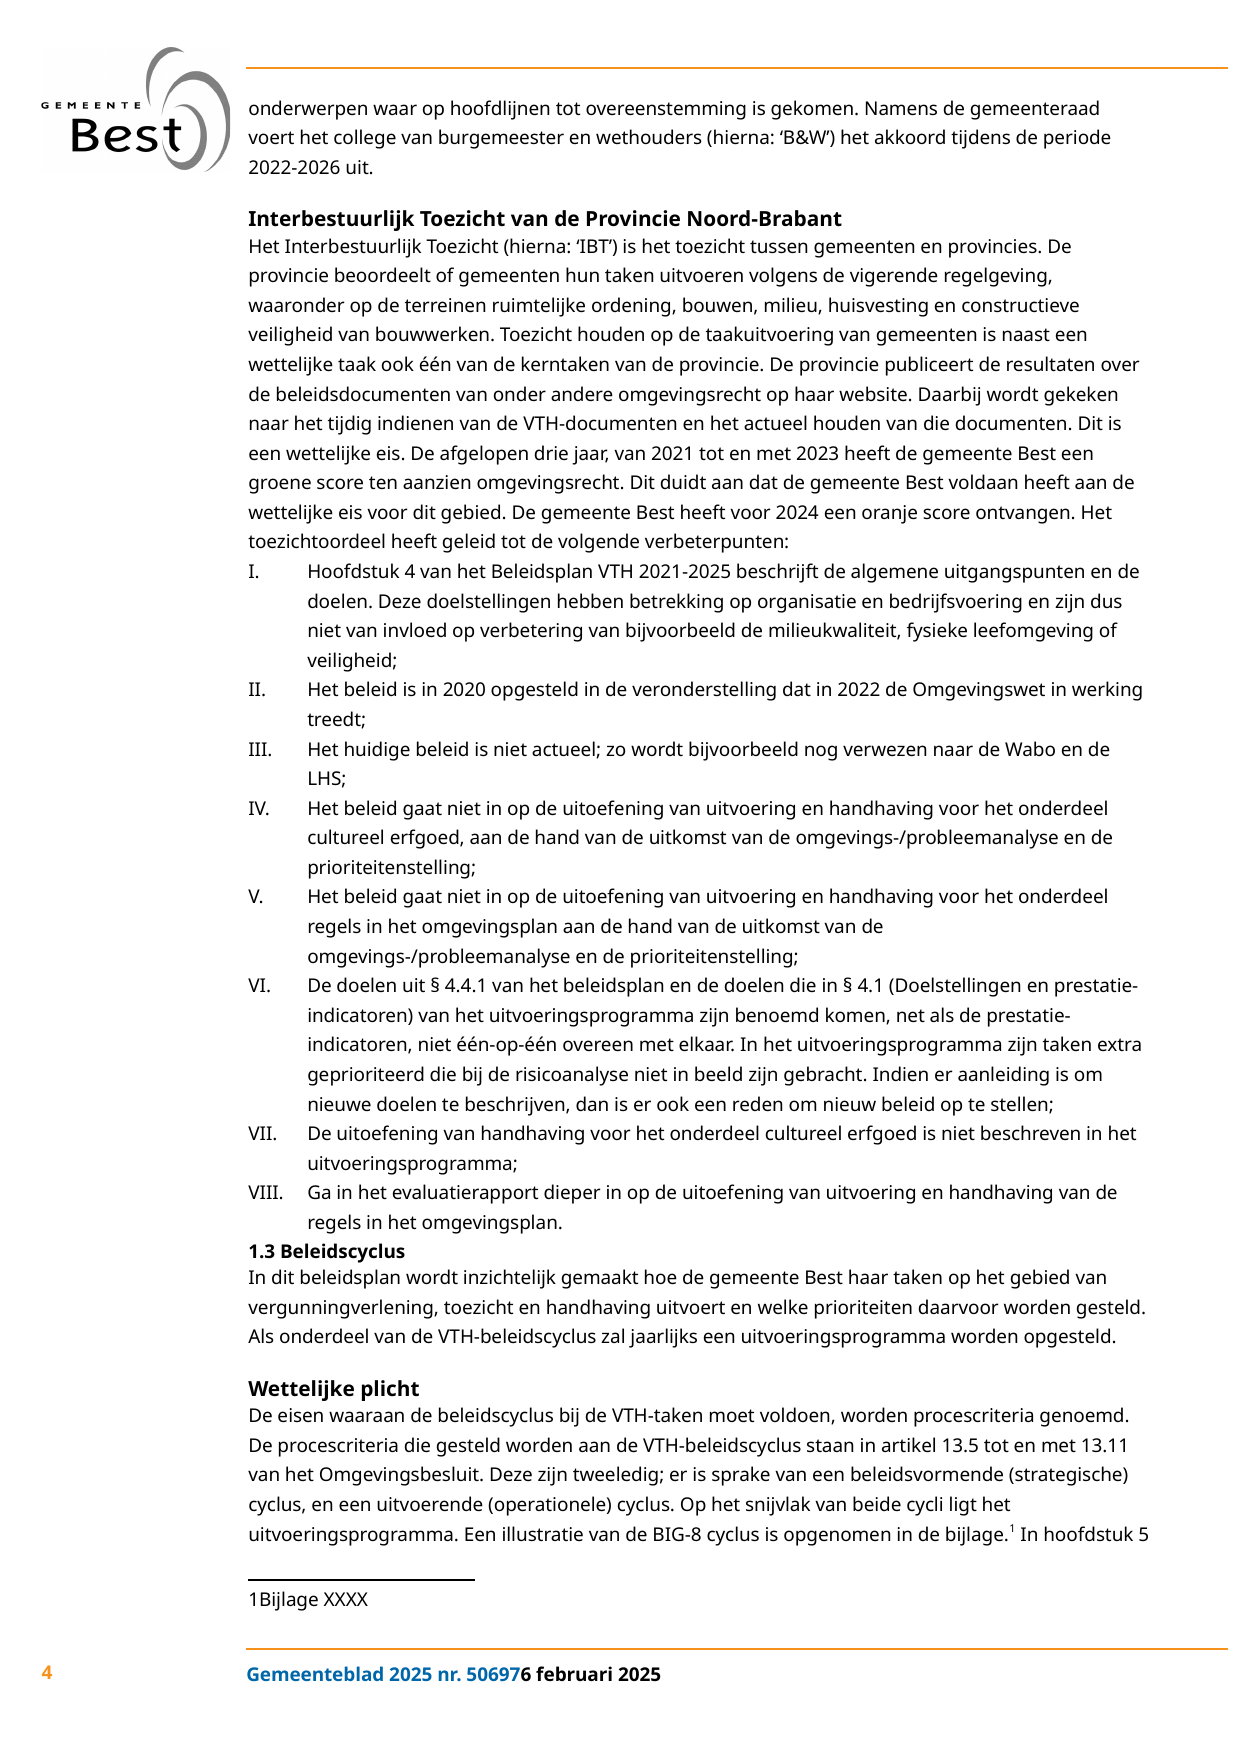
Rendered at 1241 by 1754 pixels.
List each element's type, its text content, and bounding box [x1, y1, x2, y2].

text Wettelijke plicht [248, 1374, 1152, 1402]
list De uitoefening van handhaving voor het onderdeel cultureel erfgoed is niet beschreven in het uitvoeringsprogramma; [248, 1120, 1152, 1176]
text 1.3 Beleidscyclus [248, 1239, 1152, 1264]
text Het Interbestuurlijk Toezicht (hierna: ‘IBT’) is het toezicht tussen gemeenten en provincies. De provincie beoordeelt of gemeenten hun taken uitvoeren volgens de vigerende regelgeving, waaronder op de terreinen ruimtelijke ordening, bouwen, milieu, huisvesting en constructieve veiligheid van bouwwerken. Toezicht houden op de taakuitvoering van gemeenten is naast een wettelijke taak ook één van de kerntaken van de provincie. De provincie publiceert de resultaten over de beleidsdocumenten van onder andere omgevingsrecht op haar website. Daarbij wordt gekeken naar het tijdig indienen van de VTH-documenten en het actueel houden van die documenten. Dit is een wettelijke eis. De afgelopen drie jaar, van 2021 tot en met 2023 heeft de gemeente Best een groene score ten aanzien omgevingsrecht. Dit duidt aan dat de gemeente Best voldaan heeft aan de wettelijke eis voor dit gebied. De gemeente Best heeft voor 2024 een oranje score ontvangen. Het toezichtoordeel heeft geleid tot de volgende verbeterpunten: [248, 233, 1152, 554]
text Bijlage XXXX [248, 1586, 1152, 1612]
text Interbestuurlijk Toezicht van de Provincie Noord-Brabant [248, 204, 1152, 233]
text De eisen waaraan de beleidscyclus bij de VTH-taken moet voldoen, worden procescriteria genoemd. De procescriteria die gesteld worden aan de VTH-beleidscyclus staan in artikel 13.5 tot en met 13.11 van het Omgevingsbesluit. Deze zijn tweeledig; er is sprake van een beleidsvormende (strategische) cyclus, en een uitvoerende (operationele) cyclus. Op het snijvlak van beide cycli ligt het uitvoeringsprogramma. Een illustratie van de BIG-8 cyclus is opgenomen in de bijlage. In hoofdstuk 5 [248, 1402, 1152, 1546]
text onderwerpen waar op hoofdlijnen tot overeenstemming is gekomen. Namens de gemeenteraad voert het college van burgemeester en wethouders (hierna: ‘B&W’) het akkoord tijdens de periode 2022-2026 uit. [248, 95, 1152, 180]
picture [41, 47, 231, 172]
list Het huidige beleid is niet actueel; zo wordt bijvoorbeeld nog verwezen naar de Wabo en de LHS; [248, 736, 1152, 791]
text In dit beleidsplan wordt inzichtelijk gemaakt hoe de gemeente Best haar taken op het gebied van vergunningverlening, toezicht en handhaving uitvoert en welke prioriteiten daarvoor worden gesteld. Als onderdeel van de VTH-beleidscyclus zal jaarlijks een uitvoeringsprogramma worden opgesteld. [248, 1264, 1152, 1349]
list Hoofdstuk 4 van het Beleidsplan VTH 2021-2025 beschrijft de algemene uitgangspunten en de doelen. Deze doelstellingen hebben betrekking op organisatie en bedrijfsvoering en zijn dus niet van invloed op verbetering van bijvoorbeeld de milieukwaliteit, fysieke leefomgeving of veiligheid; [248, 558, 1152, 673]
list De doelen uit § 4.4.1 van het beleidsplan en de doelen die in § 4.1 (Doelstellingen en prestatie-indicatoren) van het uitvoeringsprogramma zijn benoemd komen, net als de prestatie-indicatoren, niet één-op-één overeen met elkaar. In het uitvoeringsprogramma zijn taken extra geprioriteerd die bij de risicoanalyse niet in beeld zijn gebracht. Indien er aanleiding is om nieuwe doelen te beschrijven, dan is er ook een reden om nieuw beleid op te stellen; [248, 972, 1152, 1116]
list Het beleid gaat niet in op de uitoefening van uitvoering en handhaving voor het onderdeel cultureel erfgoed, aan de hand van de uitkomst van de omgevings-/probleemanalyse en de prioriteitenstelling; [248, 795, 1152, 880]
list Het beleid is in 2020 opgesteld in de veronderstelling dat in 2022 de Omgevingswet in werking treedt; [248, 677, 1152, 732]
list Het beleid gaat niet in op de uitoefening van uitvoering en handhaving voor het onderdeel regels in het omgevingsplan aan de hand van de uitkomst van de omgevings-/probleemanalyse en de prioriteitenstelling; [248, 884, 1152, 968]
list Ga in het evaluatierapport dieper in op de uitoefening van uitvoering en handhaving van de regels in het omgevingsplan. [248, 1179, 1152, 1235]
